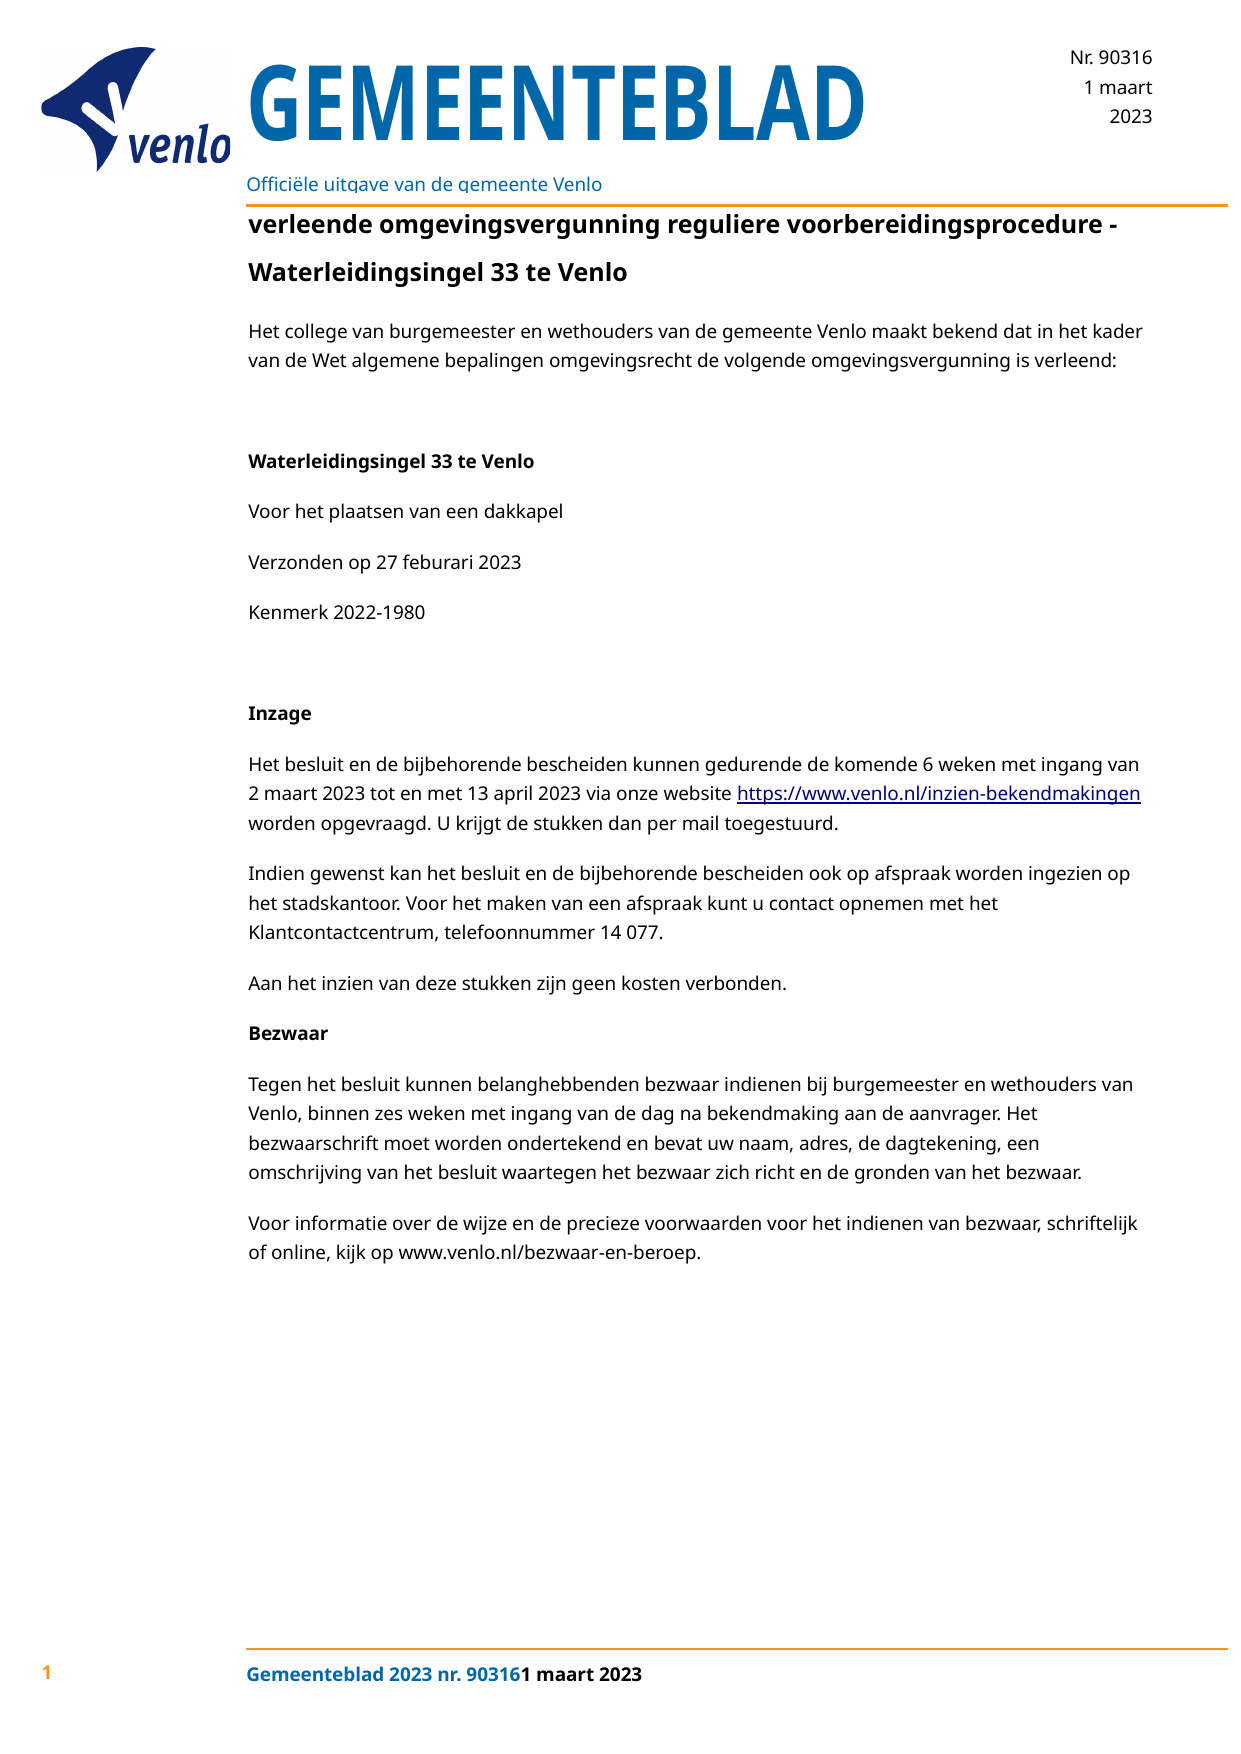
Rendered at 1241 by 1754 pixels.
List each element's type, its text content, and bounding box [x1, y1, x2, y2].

text Indien gewenst kan het besluit en de bijbehorende bescheiden ook op afspraak worden ingezien op het stadskantoor. Voor het maken van een afspraak kunt u contact opnemen met het Klantcontactcentrum, telefoonnummer 14 077. [248, 860, 1152, 945]
text Voor het plaatsen van een dakkapel [248, 499, 1152, 524]
text Voor informatie over de wijze en de precieze voorwaarden voor het indienen van bezwaar, schriftelijk of online, kijk op www.venlo.nl/bezwaar-en-beroep. [248, 1210, 1152, 1265]
text Verzonden op 27 feburari 2023 [248, 549, 1152, 575]
text Het college van burgemeester en wethouders van de gemeente Venlo maakt bekend dat in het kader van de Wet algemene bepalingen omgevingsrecht de volgende omgevingsvergunning is verleend: [248, 318, 1152, 373]
text Waterleidingsingel 33 te Venlo [248, 448, 1152, 474]
text Het besluit en de bijbehorende bescheiden kunnen gedurende de komende 6 weken met ingang van 2 maart 2023 tot en met 13 april 2023 via onze website https://www.venlo.nl/inzien-bekendmakingen worden opgevraagd. U krijgt de stukken dan per mail toegestuurd. [248, 751, 1152, 836]
text Inzage [248, 700, 1152, 726]
text Kenmerk 2022-1980 [248, 599, 1152, 625]
text Aan het inzien van deze stukken zijn geen kosten verbonden. [248, 970, 1152, 996]
picture [41, 47, 231, 172]
text Bezwaar [248, 1020, 1152, 1046]
text Tegen het besluit kunnen belanghebbenden bezwaar indienen bij burgemeester en wethouders van Venlo, binnen zes weken met ingang van de dag na bekendmaking aan de aanvrager. Het bezwaarschrift moet worden ondertekend en bevat uw naam, adres, de dagtekening, een omschrijving van het besluit waartegen het bezwaar zich richt en de gronden van het bezwaar. [248, 1071, 1152, 1185]
text verleende omgevingsvergunning reguliere voorbereidingsprocedure - Waterleidingsingel 33 te Venlo [248, 207, 1152, 288]
